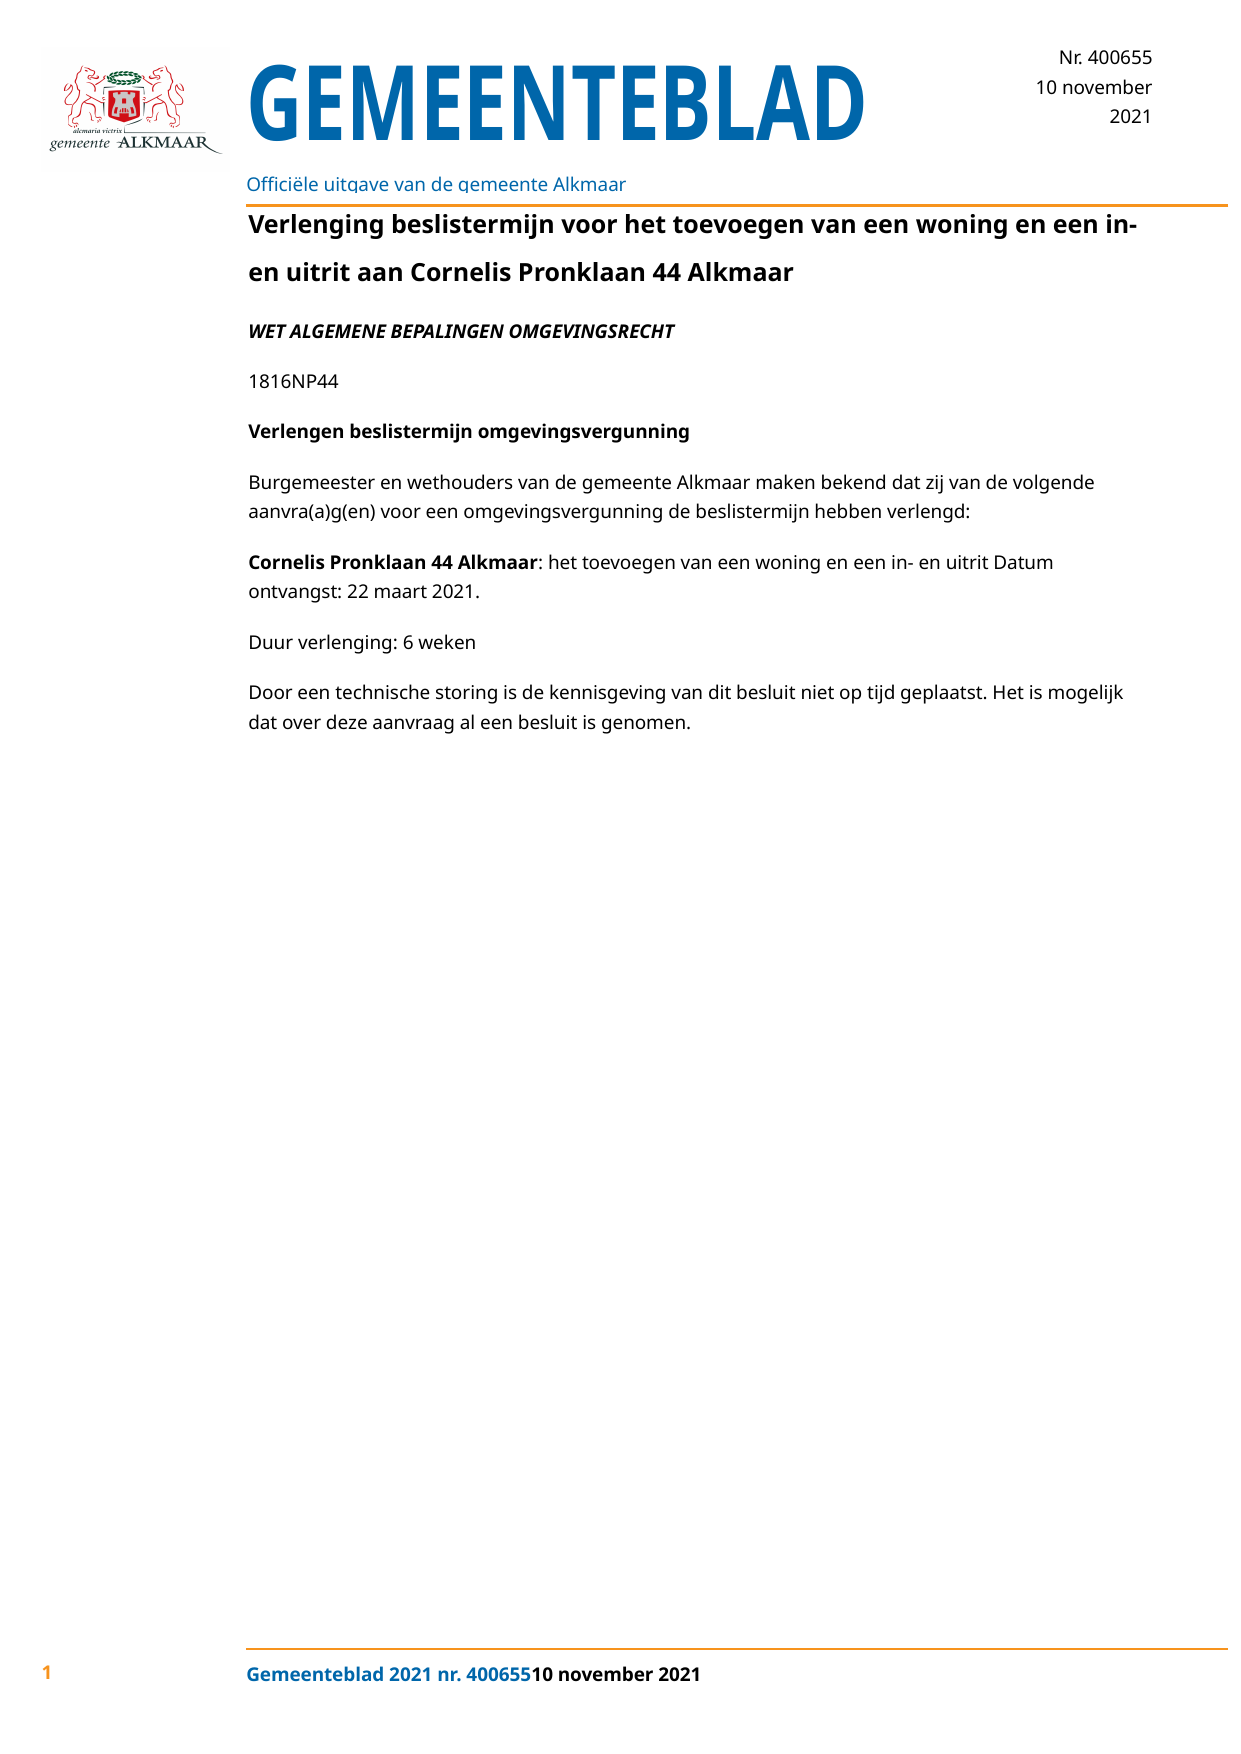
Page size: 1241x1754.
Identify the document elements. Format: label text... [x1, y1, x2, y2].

text Verlengen beslistermijn omgevingsvergunning [248, 419, 1152, 444]
text 1816NP44 [248, 368, 1152, 394]
text Verlenging beslistermijn voor het toevoegen van een woning en een in- en uitrit aan Cornelis Pronklaan 44 Alkmaar [248, 207, 1152, 288]
text WET ALGEMENE BEPALINGEN OMGEVINGSRECHT [248, 318, 1152, 344]
text Duur verlenging: 6 weken [248, 629, 1152, 655]
picture [41, 47, 231, 172]
text Door een technische storing is de kennisgeving van dit besluit niet op tijd geplaatst. Het is mogelijk dat over deze aanvraag al een besluit is genomen. [248, 679, 1152, 735]
text Burgemeester en wethouders van de gemeente Alkmaar maken bekend dat zij van de volgende aanvra(a)g(en) voor een omgevingsvergunning de beslistermijn hebben verlengd: [248, 469, 1152, 524]
text Cornelis Pronklaan 44 Alkmaar: het toevoegen van een woning en een in- en uitrit Datum ontvangst: 22 maart 2021. [248, 549, 1152, 604]
